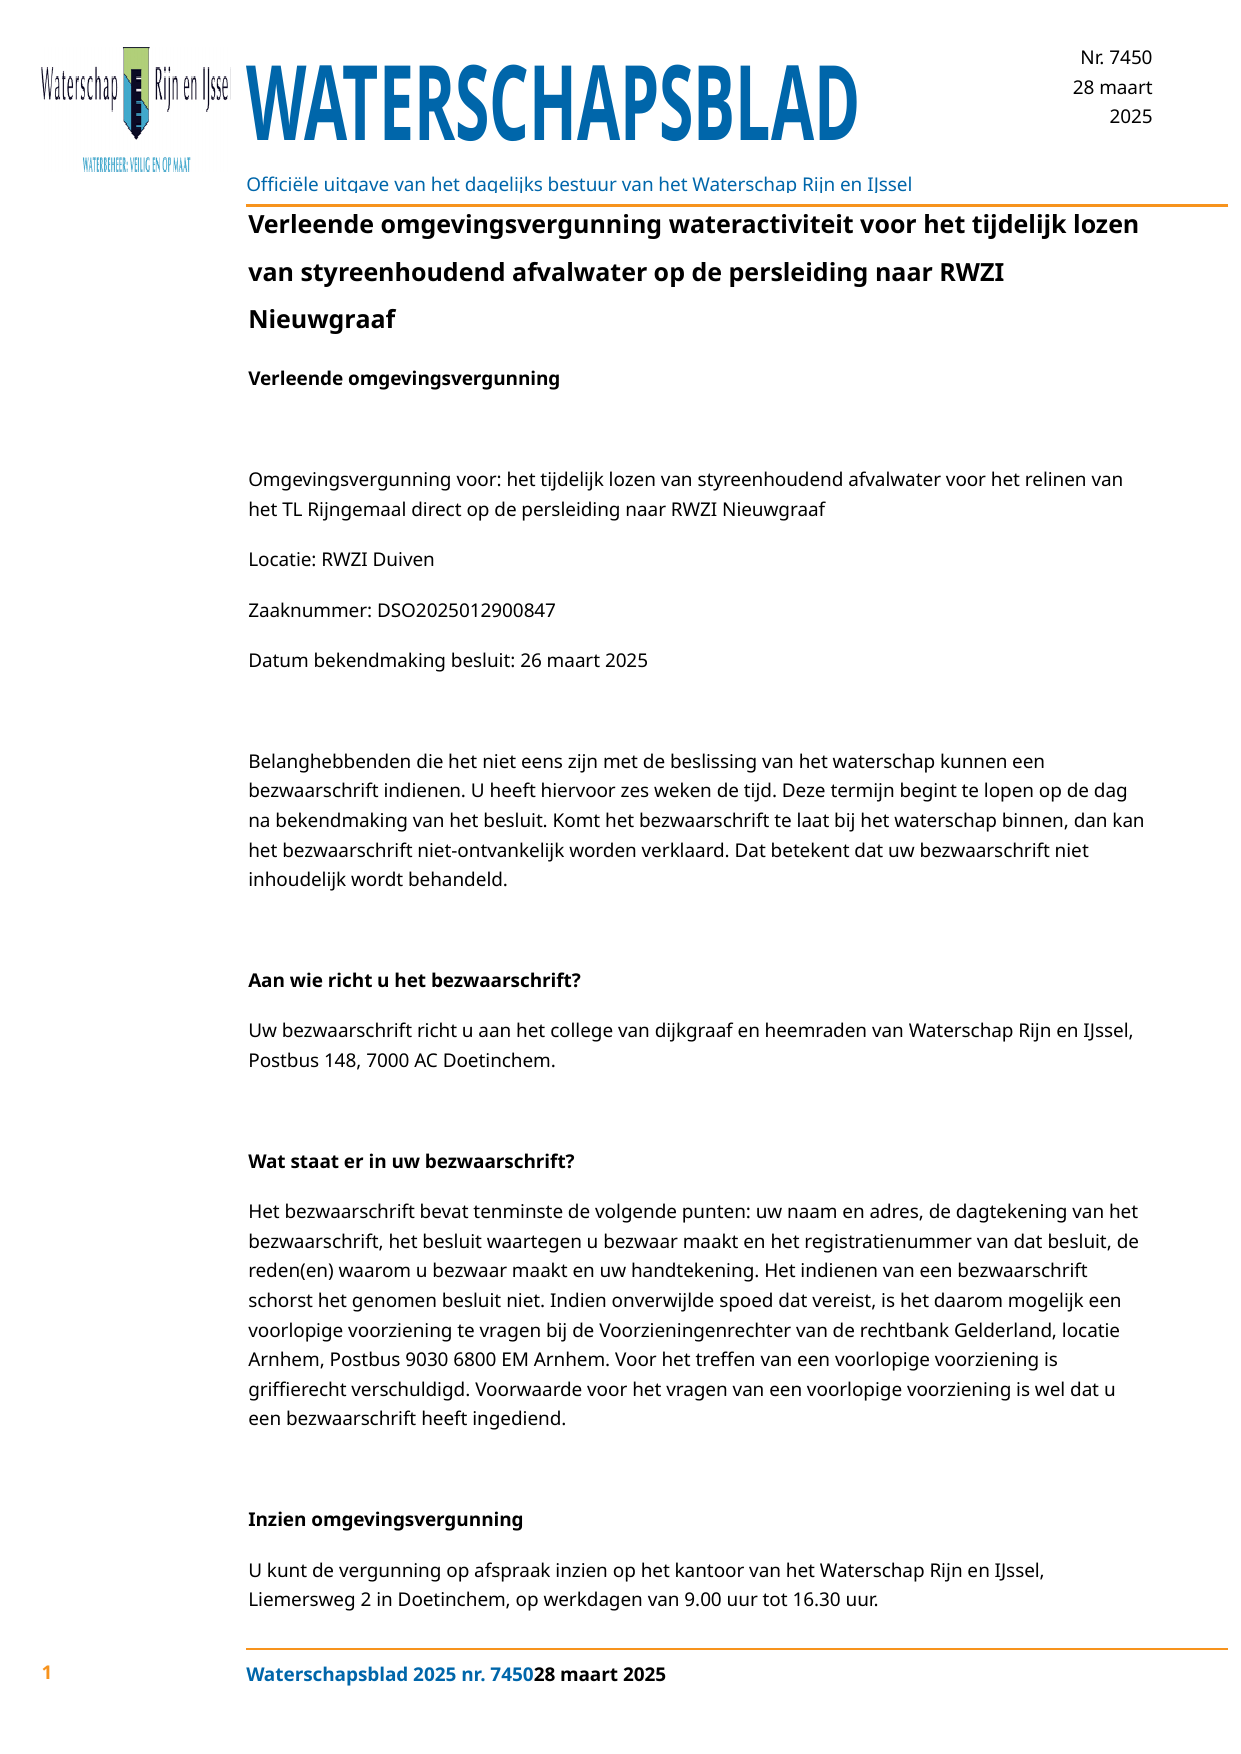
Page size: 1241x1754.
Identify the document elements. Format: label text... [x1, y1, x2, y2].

text Zaaknummer: DSO2025012900847 [248, 597, 1152, 622]
text Locatie: RWZI Duiven [248, 546, 1152, 572]
text Verleende omgevingsvergunning wateractiviteit voor het tijdelijk lozen van styreenhoudend afvalwater op de persleiding naar RWZI Nieuwgraaf [248, 207, 1152, 336]
text Wat staat er in uw bezwaarschrift? [248, 1148, 1152, 1174]
text Belanghebbenden die het niet eens zijn met de beslissing van het waterschap kunnen een bezwaarschrift indienen. U heeft hiervoor zes weken de tijd. Deze termijn begint te lopen op de dag na bekendmaking van het besluit. Komt het bezwaarschrift te laat bij het waterschap binnen, dan kan het bezwaarschrift niet-ontvankelijk worden verklaard. Dat betekent dat uw bezwaarschrift niet inhoudelijk wordt behandeld. [248, 748, 1152, 892]
text U kunt de vergunning op afspraak inzien op het kantoor van het Waterschap Rijn en IJssel, Liemersweg 2 in Doetinchem, op werkdagen van 9.00 uur tot 16.30 uur. [248, 1557, 1152, 1612]
text Omgevingsvergunning voor: het tijdelijk lozen van styreenhoudend afvalwater voor het relinen van het TL Rijngemaal direct op de persleiding naar RWZI Nieuwgraaf [248, 466, 1152, 522]
text Inzien omgevingsvergunning [248, 1506, 1152, 1532]
text Datum bekendmaking besluit: 26 maart 2025 [248, 647, 1152, 673]
text Het bezwaarschrift bevat tenminste de volgende punten: uw naam en adres, de dagtekening van het bezwaarschrift, het besluit waartegen u bezwaar maakt en het registratienummer van dat besluit, de reden(en) waarom u bezwaar maakt en uw handtekening. Het indienen van een bezwaarschrift schorst het genomen besluit niet. Indien onverwijlde spoed dat vereist, is het daarom mogelijk een voorlopige voorziening te vragen bij de Voorzieningenrechter van de rechtbank Gelderland, locatie Arnhem, Postbus 9030 6800 EM Arnhem. Voor het treffen van een voorlopige voorziening is griffierecht verschuldigd. Voorwaarde voor het vragen van een voorlopige voorziening is wel dat u een bezwaarschrift heeft ingediend. [248, 1198, 1152, 1431]
text Verleende omgevingsvergunning [248, 366, 1152, 391]
text Uw bezwaarschrift richt u aan het college van dijkgraaf en heemraden van Waterschap Rijn en IJssel, Postbus 148, 7000 AC Doetinchem. [248, 1018, 1152, 1073]
picture [41, 47, 231, 172]
text Aan wie richt u het bezwaarschrift? [248, 967, 1152, 993]
